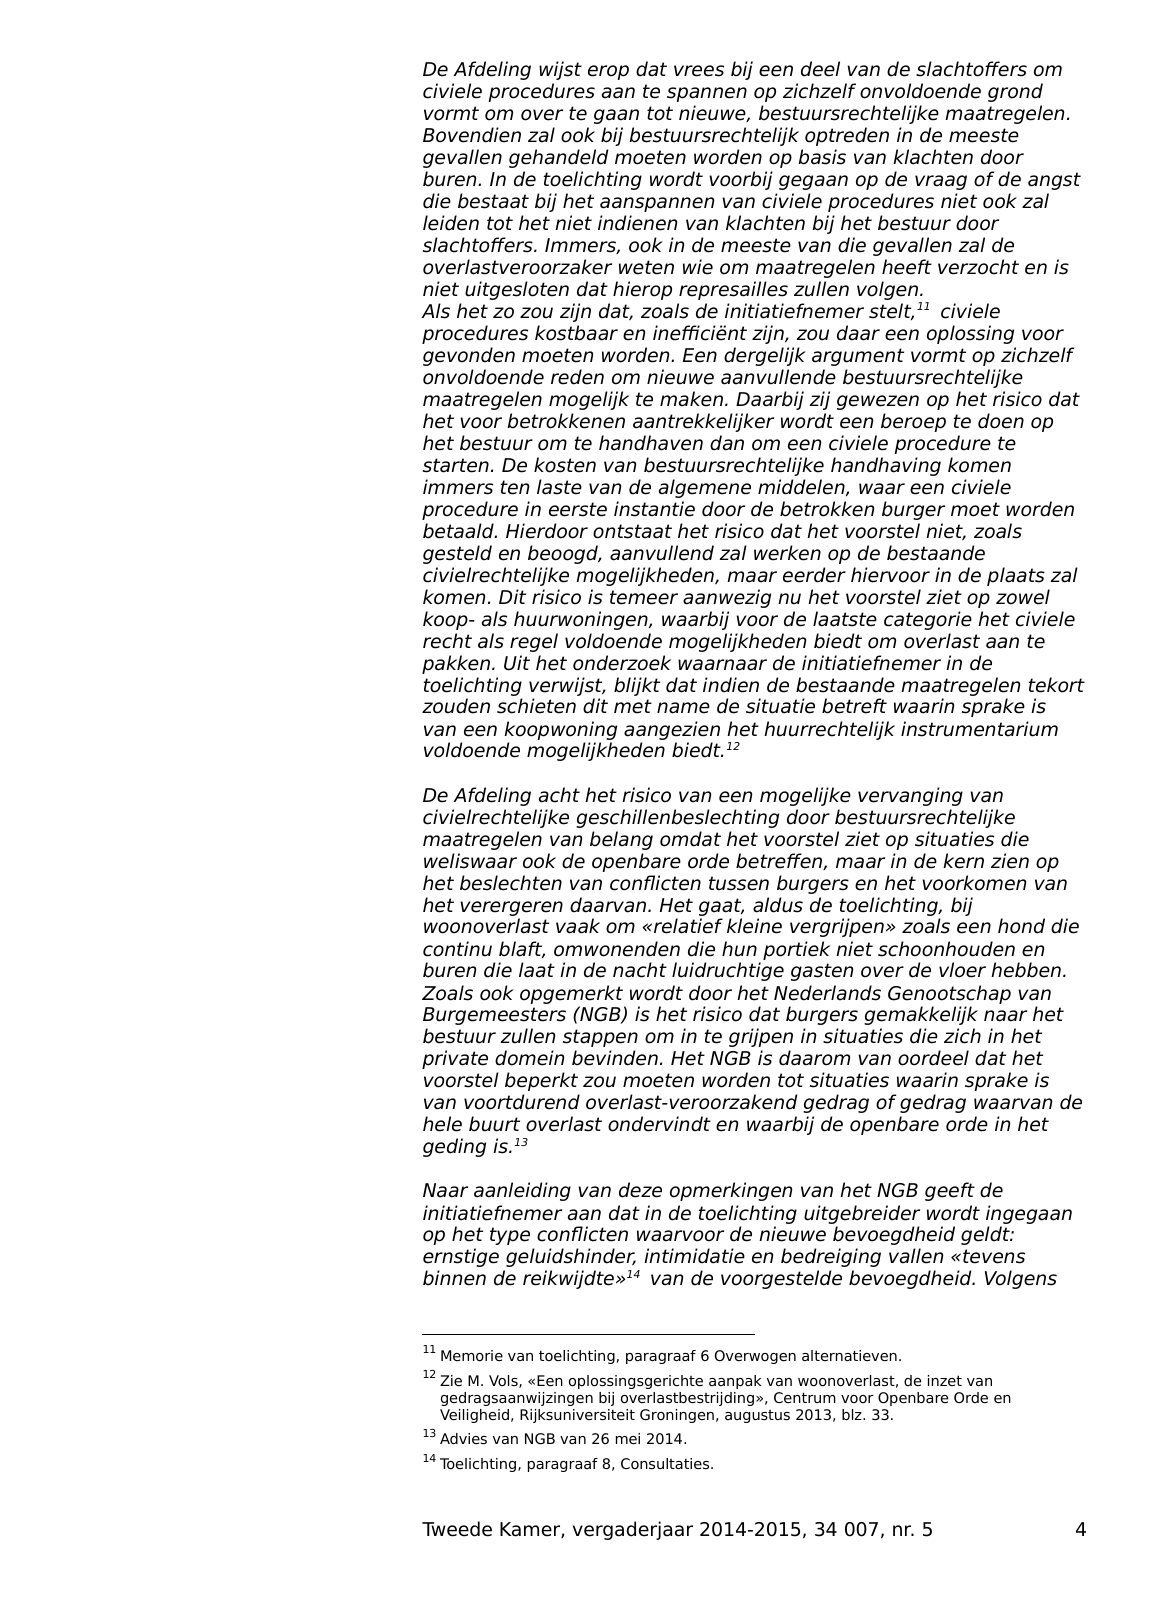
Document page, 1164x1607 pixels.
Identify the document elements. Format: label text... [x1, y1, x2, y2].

text Als het zo zou zijn dat, zoals de initiatiefnemer stelt, civiele procedures kostbaar en inefficiënt zijn, zou daar een oplossing voor gevonden moeten worden. Een dergelijk argument vormt op zichzelf onvoldoende reden om nieuwe aanvullende bestuursrechtelijke maatregelen mogelijk te maken. Daarbij zij gewezen op het risico dat het voor betrokkenen aantrekkelijker wordt een beroep te doen op het bestuur om te handhaven dan om een civiele procedure te starten. De kosten van bestuursrechtelijke handhaving komen immers ten laste van de algemene middelen, waar een civiele procedure in eerste instantie door de betrokken burger moet worden betaald. Hierdoor ontstaat het risico dat het voorstel niet, zoals gesteld en beoogd, aanvullend zal werken op de bestaande civielrechtelijke mogelijkheden, maar eerder hiervoor in de plaats zal komen. Dit risico is temeer aanwezig nu het voorstel ziet op zowel koop- als huurwoningen, waarbij voor de laatste categorie het civiele recht als regel voldoende mogelijkheden biedt om overlast aan te pakken. Uit het onderzoek waarnaar de initiatiefnemer in de toelichting verwijst, blijkt dat indien de bestaande maatregelen tekort zouden schieten dit met name de situatie betreft waarin sprake is van een koopwoning aangezien het huurrechtelijk instrumentarium voldoende mogelijkheden biedt. [422, 301, 1087, 762]
text Advies van NGB van 26 mei 2014. [422, 1427, 1087, 1449]
text Zie M. Vols, «Een oplossingsgerichte aanpak van woonoverlast, de inzet van gedragsaanwijzingen bij overlastbestrijding», Centrum voor Openbare Orde en Veiligheid, Rijksuniversiteit Groningen, augustus 2013, blz. 33. [422, 1368, 1087, 1424]
text Naar aanleiding van deze opmerkingen van het NGB geeft de initiatiefnemer aan dat in de toelichting uitgebreider wordt ingegaan op het type conflicten waarvoor de nieuwe bevoegdheid geldt: ernstige geluidshinder, intimidatie en bedreiging vallen «tevens binnen de reikwijdte» van de voorgestelde bevoegdheid. Volgens [422, 1180, 1087, 1290]
text De Afdeling acht het risico van een mogelijke vervanging van civielrechtelijke geschillenbeslechting door bestuursrechtelijke maatregelen van belang omdat het voorstel ziet op situaties die weliswaar ook de openbare orde betreffen, maar in de kern zien op het beslechten van conflicten tussen burgers en het voorkomen van het verergeren daarvan. Het gaat, aldus de toelichting, bij woonoverlast vaak om «relatief kleine vergrijpen» zoals een hond die continu blaft, omwonenden die hun portiek niet schoonhouden en buren die laat in de nacht luidruchtige gasten over de vloer hebben. Zoals ook opgemerkt wordt door het Nederlands Genootschap van Burgemeesters (NGB) is het risico dat burgers gemakkelijk naar het bestuur zullen stappen om in te grijpen in situaties die zich in het private domein bevinden. Het NGB is daarom van oordeel dat het voorstel beperkt zou moeten worden tot situaties waarin sprake is van voortdurend overlast-veroorzakend gedrag of gedrag waarvan de hele buurt overlast ondervindt en waarbij de openbare orde in het geding is. [422, 784, 1087, 1158]
text Memorie van toelichting, paragraaf 6 Overwogen alternatieven. [422, 1343, 1087, 1366]
text Toelichting, paragraaf 8, Consultaties. [422, 1452, 1087, 1474]
text De Afdeling wijst erop dat vrees bij een deel van de slachtoffers om civiele procedures aan te spannen op zichzelf onvoldoende grond vormt om over te gaan tot nieuwe, bestuursrechtelijke maatregelen. Bovendien zal ook bij bestuursrechtelijk optreden in de meeste gevallen gehandeld moeten worden op basis van klachten door buren. In de toelichting wordt voorbij gegaan op de vraag of de angst die bestaat bij het aanspannen van civiele procedures niet ook zal leiden tot het niet indienen van klachten bij het bestuur door slachtoffers. Immers, ook in de meeste van die gevallen zal de overlastveroorzaker weten wie om maatregelen heeft verzocht en is niet uitgesloten dat hierop represailles zullen volgen. [422, 59, 1087, 301]
